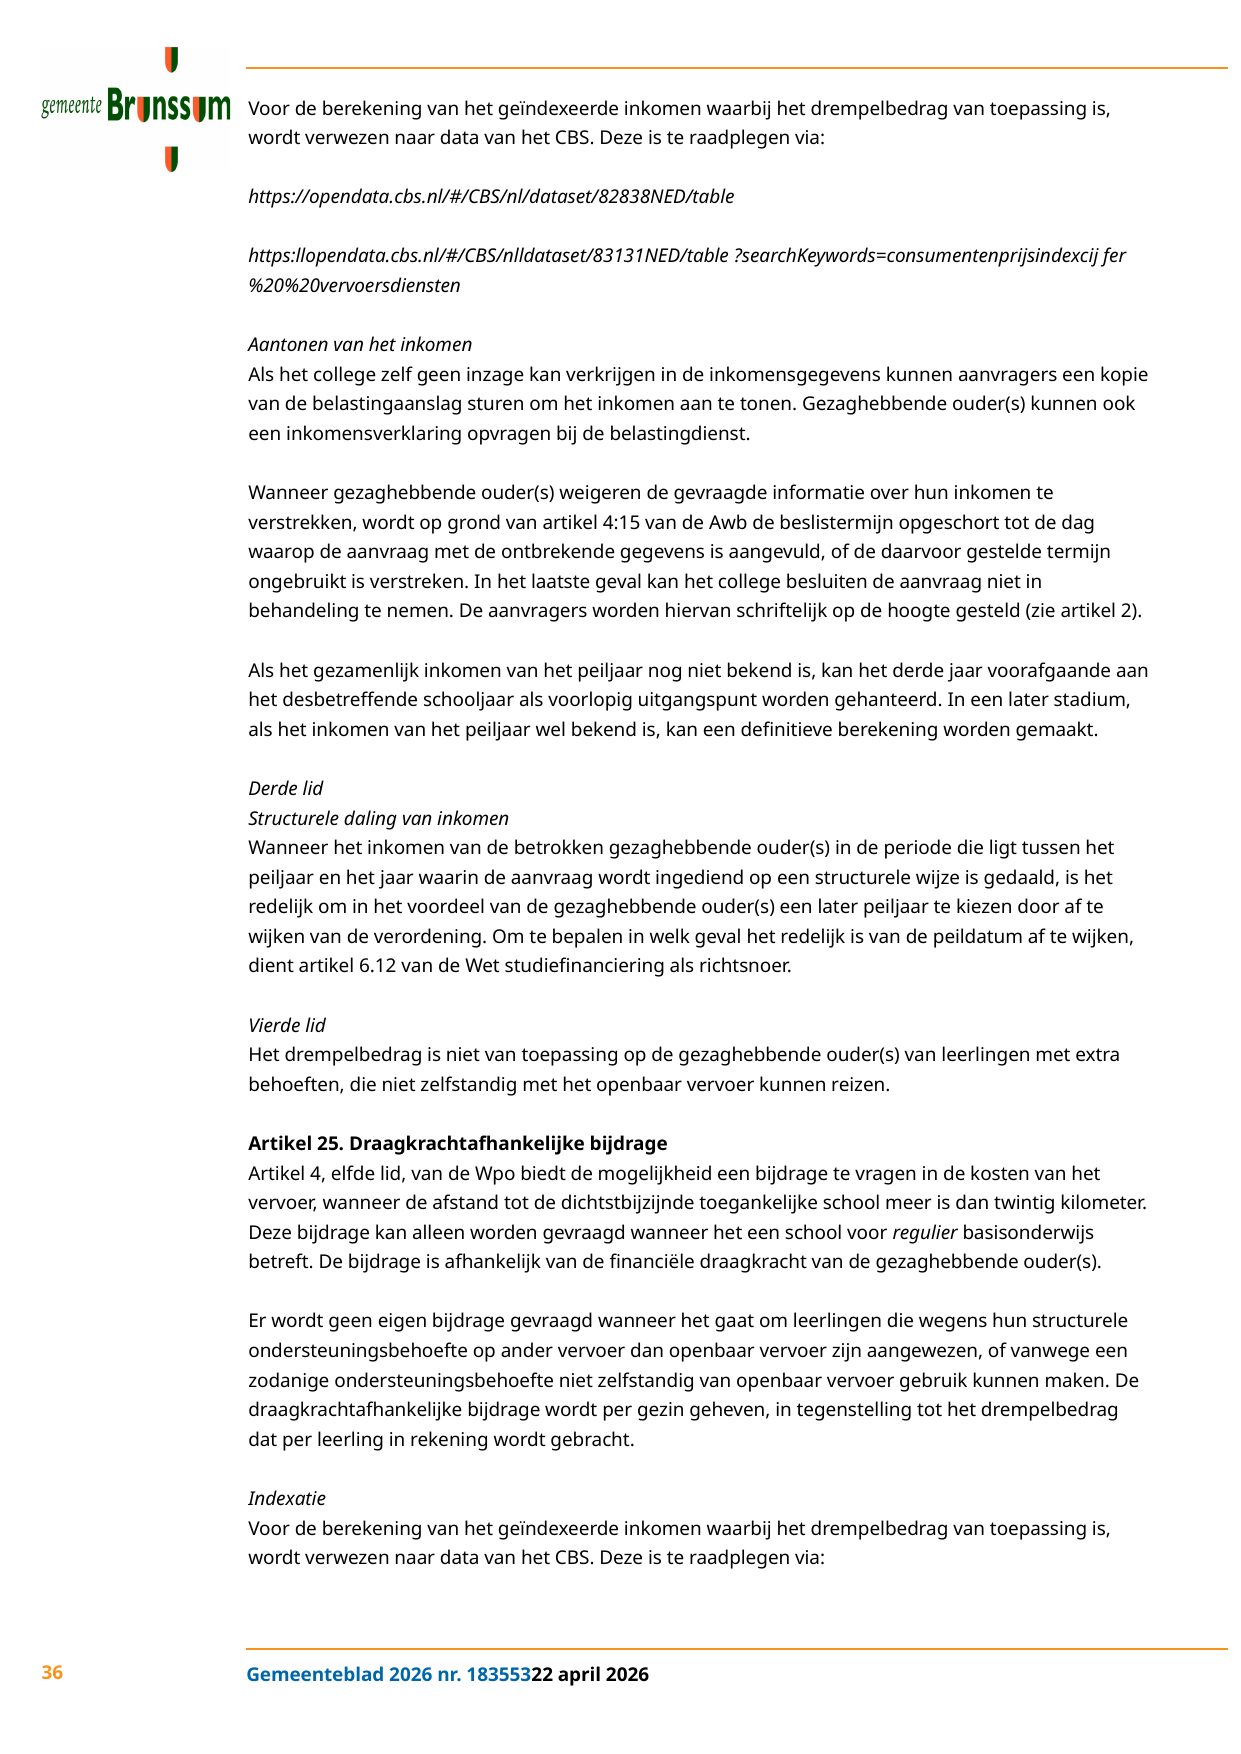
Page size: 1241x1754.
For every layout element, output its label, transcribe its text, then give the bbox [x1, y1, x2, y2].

text https:llopendata.cbs.nl/#/CBS/nlldataset/83131NED/table ?searchKeywords=consumentenprijsindexcij fer%20%20vervoersdiensten [248, 243, 1152, 298]
text https://opendata.cbs.nl/#/CBS/nl/dataset/82838NED/table [248, 183, 1152, 209]
text Derde lid [248, 775, 1152, 801]
text Aantonen van het inkomen [248, 331, 1152, 357]
text Voor de berekening van het geïndexeerde inkomen waarbij het drempelbedrag van toepassing is, wordt verwezen naar data van het CBS. Deze is te raadplegen via: [248, 95, 1152, 150]
text Vierde lid [248, 1012, 1152, 1038]
text Er wordt geen eigen bijdrage gevraagd wanneer het gaat om leerlingen die wegens hun structurele ondersteuningsbehoefte op ander vervoer dan openbaar vervoer zijn aangewezen, of vanwege een zodanige ondersteuningsbehoefte niet zelfstandig van openbaar vervoer gebruik kunnen maken. De draagkrachtafhankelijke bijdrage wordt per gezin geheven, in tegenstelling tot het drempelbedrag dat per leerling in rekening wordt gebracht. [248, 1308, 1152, 1452]
text Wanneer het inkomen van de betrokken gezaghebbende ouder(s) in de periode die ligt tussen het peiljaar en het jaar waarin de aanvraag wordt ingediend op een structurele wijze is gedaald, is het redelijk om in het voordeel van de gezaghebbende ouder(s) een later peiljaar te kiezen door af te wijken van de verordening. Om te bepalen in welk geval het redelijk is van de peildatum af te wijken, dient artikel 6.12 van de Wet studiefinanciering als richtsnoer. [248, 834, 1152, 978]
text Structurele daling van inkomen [248, 805, 1152, 831]
text Het drempelbedrag is niet van toepassing op de gezaghebbende ouder(s) van leerlingen met extra behoeften, die niet zelfstandig met het openbaar vervoer kunnen reizen. [248, 1041, 1152, 1097]
text Als het college zelf geen inzage kan verkrijgen in de inkomensgegevens kunnen aanvragers een kopie van de belastingaanslag sturen om het inkomen aan te tonen. Gezaghebbende ouder(s) kunnen ook een inkomensverklaring opvragen bij de belastingdienst. [248, 361, 1152, 446]
text Artikel 25. Draagkrachtafhankelijke bijdrage [248, 1130, 1152, 1156]
text Artikel 4, elfde lid, van de Wpo biedt de mogelijkheid een bijdrage te vragen in de kosten van het vervoer, wanneer de afstand tot de dichtstbijzijnde toegankelijke school meer is dan twintig kilometer. Deze bijdrage kan alleen worden gevraagd wanneer het een school voor regulier basisonderwijs betreft. De bijdrage is afhankelijk van de financiële draagkracht van de gezaghebbende ouder(s). [248, 1160, 1152, 1274]
text Wanneer gezaghebbende ouder(s) weigeren de gevraagde informatie over hun inkomen te verstrekken, wordt op grond van artikel 4:15 van de Awb de beslistermijn opgeschort tot de dag waarop de aanvraag met de ontbrekende gegevens is aangevuld, of de daarvoor gestelde termijn ongebruikt is verstreken. In het laatste geval kan het college besluiten de aanvraag niet in behandeling te nemen. De aanvragers worden hiervan schriftelijk op de hoogte gesteld (zie artikel 2). [248, 479, 1152, 623]
text Voor de berekening van het geïndexeerde inkomen waarbij het drempelbedrag van toepassing is, wordt verwezen naar data van het CBS. Deze is te raadplegen via: [248, 1515, 1152, 1570]
text Indexatie [248, 1485, 1152, 1511]
picture [41, 47, 231, 172]
text Als het gezamenlijk inkomen van het peiljaar nog niet bekend is, kan het derde jaar voorafgaande aan het desbetreffende schooljaar als voorlopig uitgangspunt worden gehanteerd. In een later stadium, als het inkomen van het peiljaar wel bekend is, kan een definitieve berekening worden gemaakt. [248, 657, 1152, 742]
